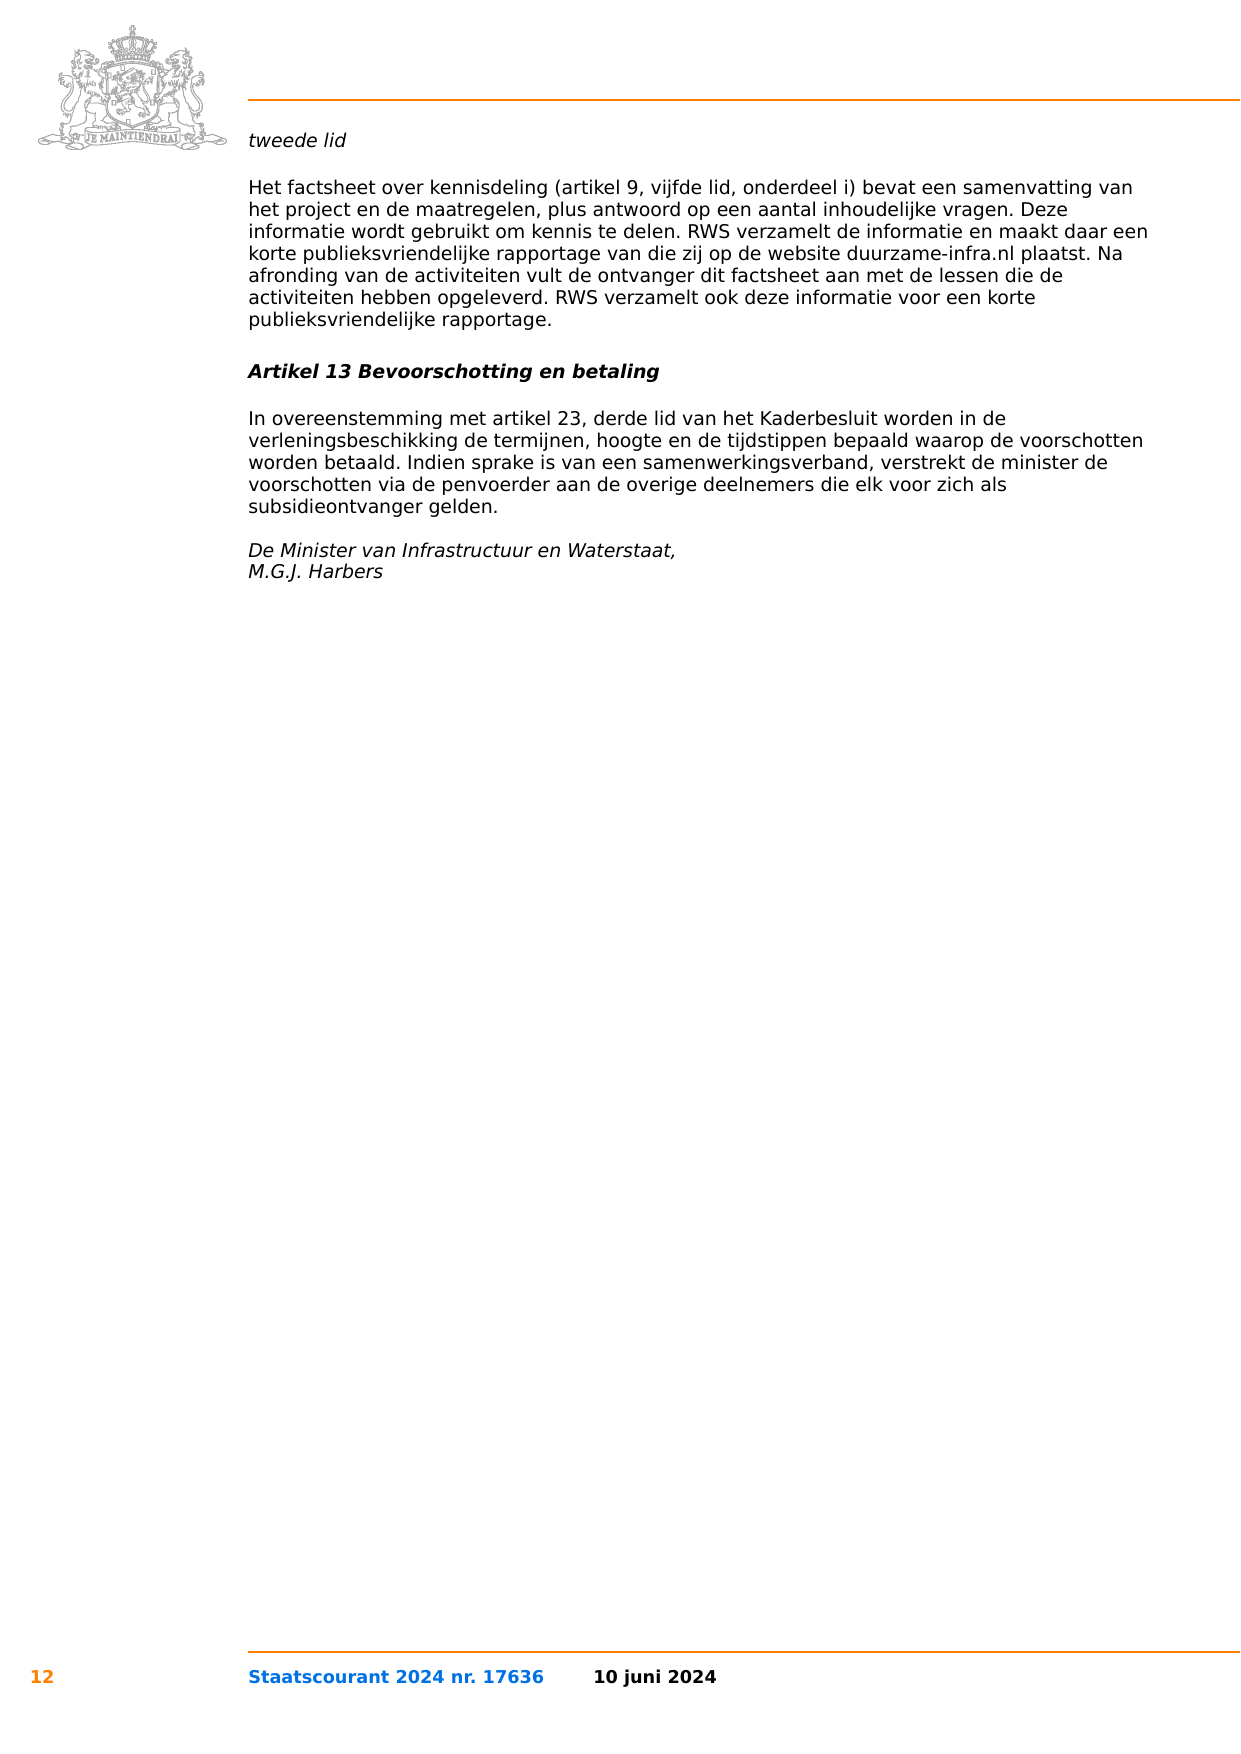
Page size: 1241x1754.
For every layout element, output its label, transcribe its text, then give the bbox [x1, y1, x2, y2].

text In overeenstemming met artikel 23, derde lid van het Kaderbesluit worden in de verleningsbeschikking de termijnen, hoogte en de tijdstippen bepaald waarop de voorschotten worden betaald. Indien sprake is van een samenwerkingsverband, verstrekt de minister de voorschotten via de penvoerder aan de overige deelnemers die elk voor zich als subsidieontvanger gelden. [248, 408, 1163, 518]
subtitle Artikel 13 Bevoorschotting en betaling [248, 361, 1163, 383]
subtitle tweede lid [248, 130, 1163, 152]
text De Minister van Infrastructuur en Waterstaat, M.G.J. Harbers [248, 539, 1163, 583]
picture [38, 25, 227, 150]
text Het factsheet over kennisdeling (artikel 9, vijfde lid, onderdeel i) bevat een samenvatting van het project en de maatregelen, plus antwoord op een aantal inhoudelijke vragen. Deze informatie wordt gebruikt om kennis te delen. RWS verzamelt de informatie en maakt daar een korte publieksvriendelijke rapportage van die zij op de website duurzame-infra.nl plaatst. Na afronding van de activiteiten vult de ontvanger dit factsheet aan met de lessen die de activiteiten hebben opgeleverd. RWS verzamelt ook deze informatie voor een korte publieksvriendelijke rapportage. [248, 177, 1163, 331]
